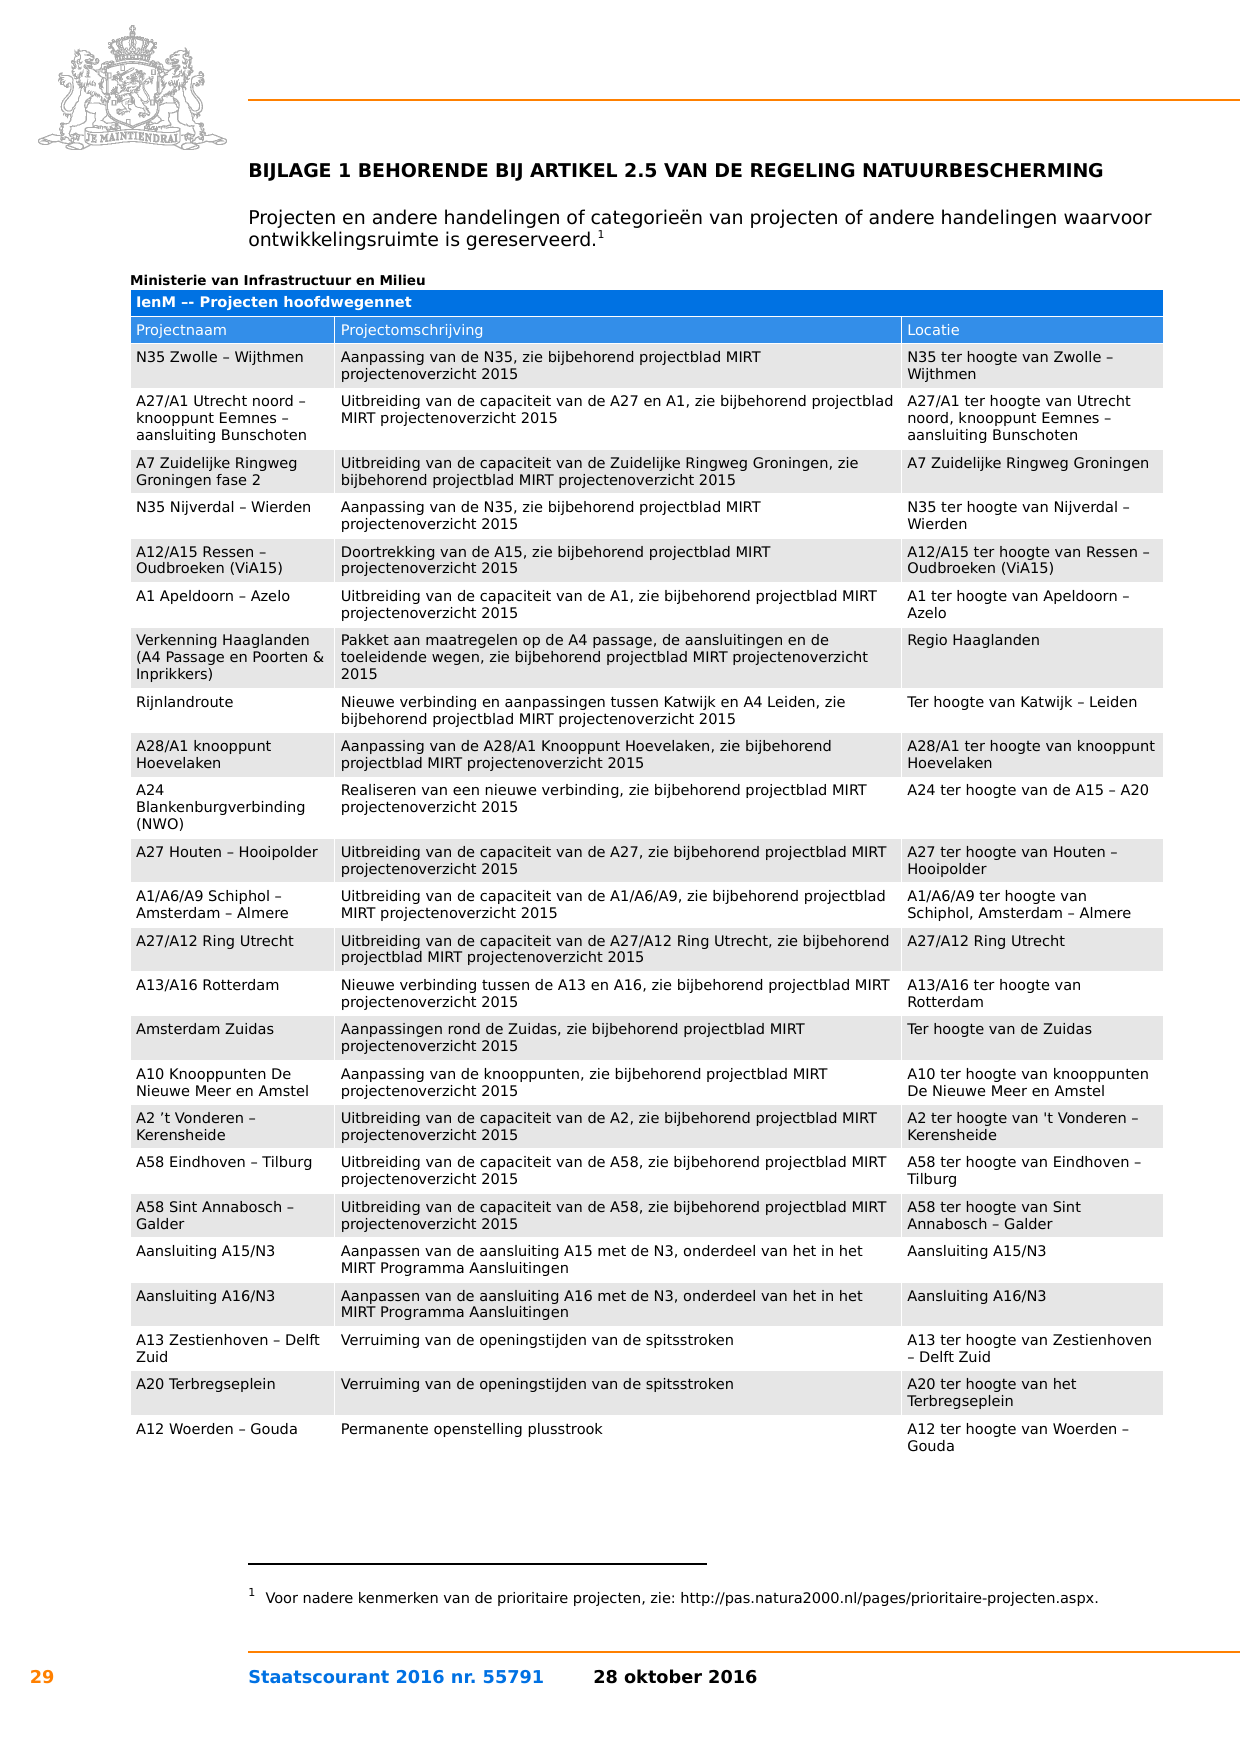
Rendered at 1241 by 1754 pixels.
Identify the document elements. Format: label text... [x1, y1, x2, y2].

table_cell A2 ter hoogte van 't Vonderen – Kerensheide [902, 1105, 1163, 1148]
table_cell A27 ter hoogte van Houten – Hooipolder [902, 839, 1163, 882]
table_cell Uitbreiding van de capaciteit van de Zuidelijke Ringweg Groningen, zie bijbehorend projectblad MIRT projectenoverzicht 2015 [335, 450, 901, 493]
table_cell A12/A15 Ressen – Oudbroeken (ViA15) [131, 539, 334, 582]
table_cell A28/A1 knooppunt Hoevelaken [131, 733, 334, 777]
table_cell A28/A1 ter hoogte van knooppunt Hoevelaken [902, 733, 1163, 777]
table_cell A13/A16 ter hoogte van Rotterdam [902, 972, 1163, 1015]
table_cell Regio Haaglanden [902, 628, 1163, 688]
table_cell A27/A12 Ring Utrecht [902, 928, 1163, 971]
table_cell Realiseren van een nieuwe verbinding, zie bijbehorend projectblad MIRT projectenoverzicht 2015 [335, 778, 901, 838]
table_cell A10 ter hoogte van knooppunten De Nieuwe Meer en Amstel [902, 1061, 1163, 1104]
table_cell Amsterdam Zuidas [131, 1016, 334, 1060]
table_cell A24 Blankenburgverbinding (NWO) [131, 778, 334, 838]
table_cell A13/A16 Rotterdam [131, 972, 334, 1015]
table_cell A1 ter hoogte van Apeldoorn – Azelo [902, 583, 1163, 626]
table_cell Aansluiting A16/N3 [131, 1283, 334, 1326]
text Projecten en andere handelingen of categorieën van projecten of andere handelingen waarvoor ontwikkelingsruimte is gereserveerd. [248, 207, 1163, 251]
table_cell Aansluiting A15/N3 [902, 1238, 1163, 1282]
table_cell Rijnlandroute [131, 689, 334, 732]
table_cell Uitbreiding van de capaciteit van de A27/A12 Ring Utrecht, zie bijbehorend projectblad MIRT projectenoverzicht 2015 [335, 928, 901, 971]
table_cell Uitbreiding van de capaciteit van de A58, zie bijbehorend projectblad MIRT projectenoverzicht 2015 [335, 1150, 901, 1193]
table_cell Uitbreiding van de capaciteit van de A27, zie bijbehorend projectblad MIRT projectenoverzicht 2015 [335, 839, 901, 882]
table_cell A1/A6/A9 ter hoogte van Schiphol, Amsterdam – Almere [902, 883, 1163, 927]
table_cell A12 ter hoogte van Woerden – Gouda [902, 1416, 1163, 1459]
table_cell A20 ter hoogte van het Terbregseplein [902, 1371, 1163, 1415]
table_cell IenM –- Projecten hoofdwegennet [131, 290, 1163, 316]
table_cell A24 ter hoogte van de A15 – A20 [902, 778, 1163, 838]
table_cell A20 Terbregseplein [131, 1371, 334, 1415]
table_cell Ter hoogte van Katwijk – Leiden [902, 689, 1163, 732]
table_cell Aanpassing van de N35, zie bijbehorend projectblad MIRT projectenoverzicht 2015 [335, 494, 901, 538]
table_cell A58 ter hoogte van Sint Annabosch – Galder [902, 1194, 1163, 1237]
table_cell A2 ’t Vonderen – Kerensheide [131, 1105, 334, 1148]
table_cell N35 ter hoogte van Nijverdal – Wierden [902, 494, 1163, 538]
picture [38, 25, 227, 150]
table_cell Aanpassen van de aansluiting A15 met de N3, onderdeel van het in het MIRT Programma Aansluitingen [335, 1238, 901, 1282]
table_cell Locatie [902, 317, 1163, 343]
table_cell Uitbreiding van de capaciteit van de A1/A6/A9, zie bijbehorend projectblad MIRT projectenoverzicht 2015 [335, 883, 901, 927]
table_cell Doortrekking van de A15, zie bijbehorend projectblad MIRT projectenoverzicht 2015 [335, 539, 901, 582]
table_cell Aanpassing van de knooppunten, zie bijbehorend projectblad MIRT projectenoverzicht 2015 [335, 1061, 901, 1104]
text Voor nadere kenmerken van de prioritaire projecten, zie: http://pas.natura2000.nl/pages/prioritaire-projecten.aspx. [248, 1586, 1163, 1608]
table_cell Nieuwe verbinding en aanpassingen tussen Katwijk en A4 Leiden, zie bijbehorend projectblad MIRT projectenoverzicht 2015 [335, 689, 901, 732]
table_cell Ter hoogte van de Zuidas [902, 1016, 1163, 1060]
table_cell Aanpassing van de A28/A1 Knooppunt Hoevelaken, zie bijbehorend projectblad MIRT projectenoverzicht 2015 [335, 733, 901, 777]
table_cell Permanente openstelling plusstrook [335, 1416, 901, 1459]
table_cell Aansluiting A15/N3 [131, 1238, 334, 1282]
table_cell Projectomschrijving [335, 317, 901, 343]
table_cell Projectnaam [131, 317, 334, 343]
table_cell A27/A1 Utrecht noord – knooppunt Eemnes – aansluiting Bunschoten [131, 389, 334, 449]
table_cell A13 ter hoogte van Zestienhoven – Delft Zuid [902, 1327, 1163, 1370]
table_cell A58 Eindhoven – Tilburg [131, 1150, 334, 1193]
table_cell A13 Zestienhoven – Delft Zuid [131, 1327, 334, 1370]
table_cell Verkenning Haaglanden (A4 Passage en Poorten & Inprikkers) [131, 628, 334, 688]
table_cell N35 ter hoogte van Zwolle – Wijthmen [902, 344, 1163, 388]
table_cell A58 ter hoogte van Eindhoven – Tilburg [902, 1150, 1163, 1193]
table_cell N35 Nijverdal – Wierden [131, 494, 334, 538]
table_cell A12/A15 ter hoogte van Ressen – Oudbroeken (ViA15) [902, 539, 1163, 582]
table_cell N35 Zwolle – Wijthmen [131, 344, 334, 388]
table_cell A1 Apeldoorn – Azelo [131, 583, 334, 626]
table_header Ministerie van Infrastructuur en Milieu [130, 273, 1163, 288]
table_cell Uitbreiding van de capaciteit van de A58, zie bijbehorend projectblad MIRT projectenoverzicht 2015 [335, 1194, 901, 1237]
table_cell A27/A1 ter hoogte van Utrecht noord, knooppunt Eemnes – aansluiting Bunschoten [902, 389, 1163, 449]
table_cell A27/A12 Ring Utrecht [131, 928, 334, 971]
table_cell A7 Zuidelijke Ringweg Groningen fase 2 [131, 450, 334, 493]
table_cell Nieuwe verbinding tussen de A13 en A16, zie bijbehorend projectblad MIRT projectenoverzicht 2015 [335, 972, 901, 1015]
table_cell A58 Sint Annabosch – Galder [131, 1194, 334, 1237]
table_cell Verruiming van de openingstijden van de spitsstroken [335, 1327, 901, 1370]
table_cell Pakket aan maatregelen op de A4 passage, de aansluitingen en de toeleidende wegen, zie bijbehorend projectblad MIRT projectenoverzicht 2015 [335, 628, 901, 688]
table_cell A12 Woerden – Gouda [131, 1416, 334, 1459]
subtitle BIJLAGE 1 BEHORENDE BIJ ARTIKEL 2.5 VAN DE REGELING NATUURBESCHERMING [248, 160, 1163, 182]
table_cell A27 Houten – Hooipolder [131, 839, 334, 882]
table_cell A1/A6/A9 Schiphol – Amsterdam – Almere [131, 883, 334, 927]
table_cell Aansluiting A16/N3 [902, 1283, 1163, 1326]
table_cell A10 Knooppunten De Nieuwe Meer en Amstel [131, 1061, 334, 1104]
table_cell A7 Zuidelijke Ringweg Groningen [902, 450, 1163, 493]
table_cell Aanpassen van de aansluiting A16 met de N3, onderdeel van het in het MIRT Programma Aansluitingen [335, 1283, 901, 1326]
table_cell Aanpassing van de N35, zie bijbehorend projectblad MIRT projectenoverzicht 2015 [335, 344, 901, 388]
table_cell Uitbreiding van de capaciteit van de A1, zie bijbehorend projectblad MIRT projectenoverzicht 2015 [335, 583, 901, 626]
table_cell Uitbreiding van de capaciteit van de A27 en A1, zie bijbehorend projectblad MIRT projectenoverzicht 2015 [335, 389, 901, 449]
table_cell Verruiming van de openingstijden van de spitsstroken [335, 1371, 901, 1415]
table_cell Uitbreiding van de capaciteit van de A2, zie bijbehorend projectblad MIRT projectenoverzicht 2015 [335, 1105, 901, 1148]
table_cell Aanpassingen rond de Zuidas, zie bijbehorend projectblad MIRT projectenoverzicht 2015 [335, 1016, 901, 1060]
